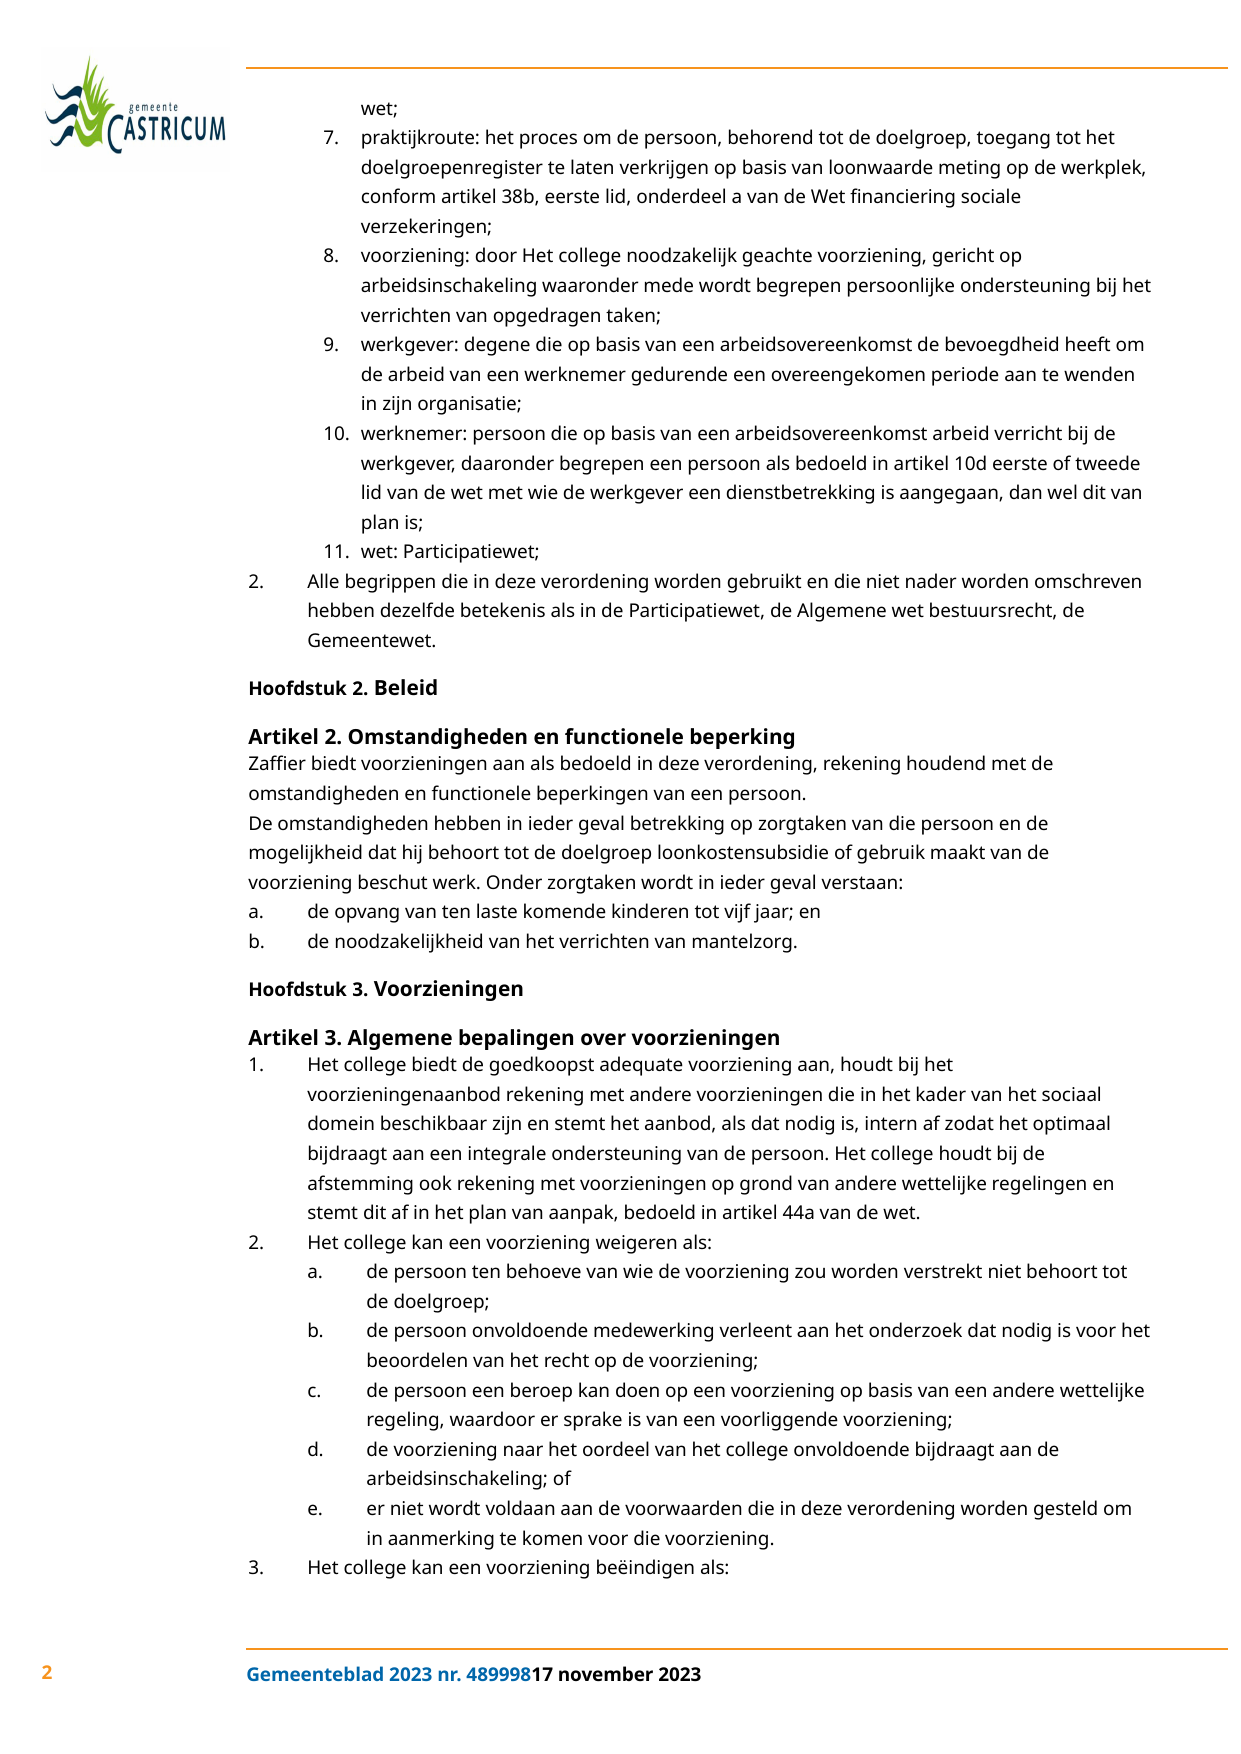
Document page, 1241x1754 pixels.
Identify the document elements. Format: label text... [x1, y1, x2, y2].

list werknemer: persoon die op basis van een arbeidsovereenkomst arbeid verricht bij de werkgever, daaronder begrepen een persoon als bedoeld in artikel 10d eerste of tweede lid van de wet met wie de werkgever een dienstbetrekking is aangegaan, dan wel dit van plan is; [323, 420, 1152, 535]
picture [41, 47, 231, 172]
list wet: Participatiewet; [323, 538, 1152, 564]
text Hoofdstuk 3. Voorzieningen [248, 974, 1152, 1002]
list voorziening: door Het college noodzakelijk geachte voorziening, gericht op arbeidsinschakeling waaronder mede wordt begrepen persoonlijke ondersteuning bij het verrichten van opgedragen taken; [323, 243, 1152, 328]
text Artikel 2. Omstandigheden en functionele beperking [248, 722, 1152, 751]
list Alle begrippen die in deze verordening worden gebruikt en die niet nader worden omschreven hebben dezelfde betekenis als in de Participatiewet, de Algemene wet bestuursrecht, de Gemeentewet. [248, 568, 1152, 653]
list er niet wordt voldaan aan de voorwaarden die in deze verordening worden gesteld om in aanmerking te komen voor die voorziening. [307, 1495, 1152, 1551]
list de persoon ten behoeve van wie de voorziening zou worden verstrekt niet behoort tot de doelgroep; [307, 1258, 1152, 1314]
list de opvang van ten laste komende kinderen tot vijf jaar; en [248, 898, 1152, 924]
text Zaffier biedt voorzieningen aan als bedoeld in deze verordening, rekening houdend met de omstandigheden en functionele beperkingen van een persoon. [248, 751, 1152, 806]
list wet; [323, 95, 1152, 121]
list werkgever: degene die op basis van een arbeidsovereenkomst de bevoegdheid heeft om de arbeid van een werknemer gedurende een overeengekomen periode aan te wenden in zijn organisatie; [323, 331, 1152, 416]
list praktijkroute: het proces om de persoon, behorend tot de doelgroep, toegang tot het doelgroepenregister te laten verkrijgen op basis van loonwaarde meting op de werkplek, conform artikel 38b, eerste lid, onderdeel a van de Wet financiering sociale verzekeringen; [323, 124, 1152, 239]
list Het college kan een voorziening beëindigen als: [248, 1554, 1152, 1580]
list de persoon onvoldoende medewerking verleent aan het onderzoek dat nodig is voor het beoordelen van het recht op de voorziening; [307, 1318, 1152, 1373]
list de voorziening naar het oordeel van het college onvoldoende bijdraagt aan de arbeidsinschakeling; of [307, 1436, 1152, 1491]
list de persoon een beroep kan doen op een voorziening op basis van een andere wettelijke regeling, waardoor er sprake is van een voorliggende voorziening; [307, 1377, 1152, 1432]
text Artikel 3. Algemene bepalingen over voorzieningen [248, 1023, 1152, 1051]
text Hoofdstuk 2. Beleid [248, 673, 1152, 701]
list Het college kan een voorziening weigeren als: [248, 1229, 1152, 1255]
list Het college biedt de goedkoopst adequate voorziening aan, houdt bij het voorzieningenaanbod rekening met andere voorzieningen die in het kader van het sociaal domein beschikbaar zijn en stemt het aanbod, als dat nodig is, intern af zodat het optimaal bijdraagt aan een integrale ondersteuning van de persoon. Het college houdt bij de afstemming ook rekening met voorzieningen op grond van andere wettelijke regelingen en stemt dit af in het plan van aanpak, bedoeld in artikel 44a van de wet. [248, 1051, 1152, 1225]
text De omstandigheden hebben in ieder geval betrekking op zorgtaken van die persoon en de mogelijkheid dat hij behoort tot de doelgroep loonkostensubsidie of gebruik maakt van de voorziening beschut werk. Onder zorgtaken wordt in ieder geval verstaan: [248, 810, 1152, 895]
list de noodzakelijkheid van het verrichten van mantelzorg. [248, 928, 1152, 954]
